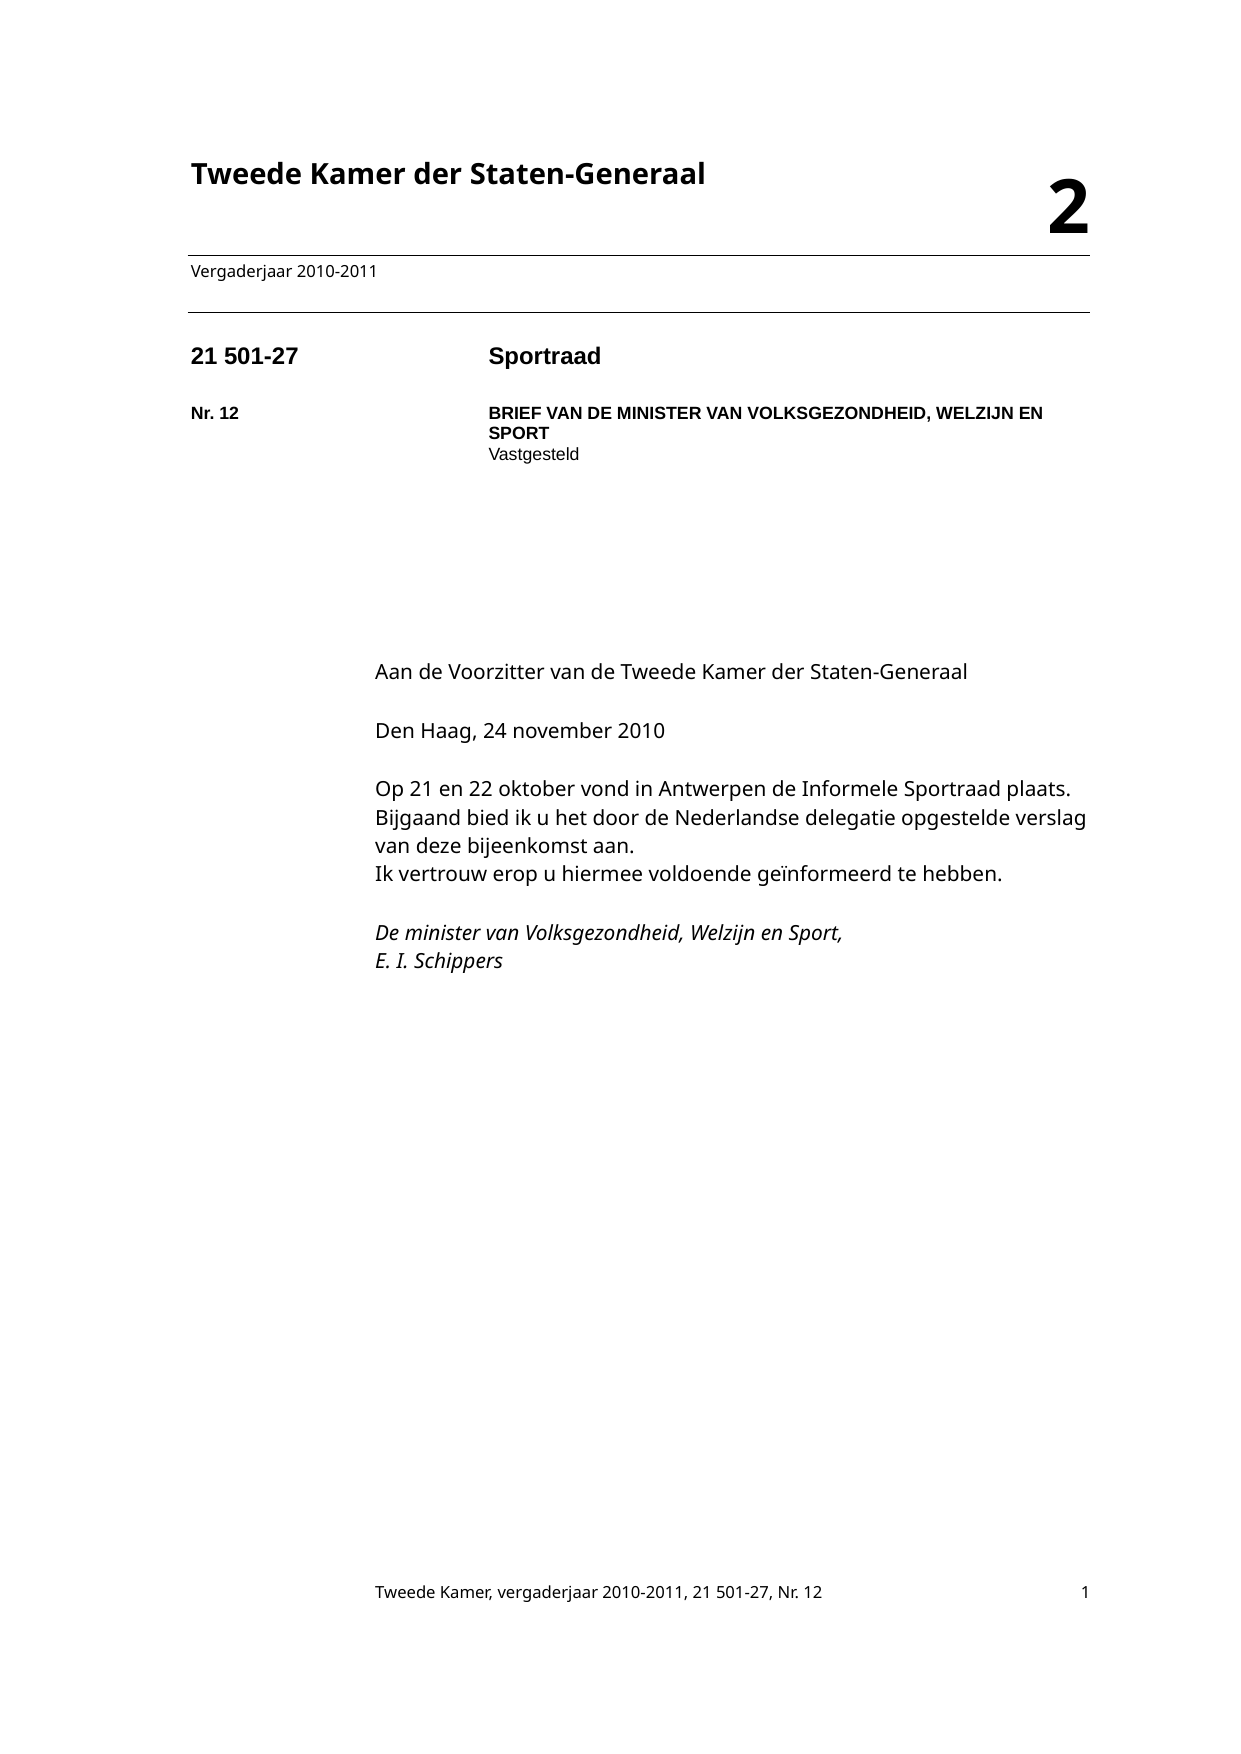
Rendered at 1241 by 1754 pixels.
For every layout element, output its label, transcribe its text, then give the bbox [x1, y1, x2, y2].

table_cell Nr. 12 [188, 399, 485, 539]
text De minister van Volksgezondheid, Welzijn en Sport, [375, 918, 1090, 946]
table_cell [485, 256, 1090, 312]
text Aan de Voorzitter van de Tweede Kamer der Staten-Generaal [375, 657, 1090, 686]
table_cell Sportraad [485, 339, 1090, 399]
table_cell 21 501-27 [188, 339, 485, 399]
text Op 21 en 22 oktober vond in Antwerpen de Informele Sportraad plaats. Bijgaand bied ik u het door de Nederlandse delegatie opgestelde verslag van deze bijeenkomst aan. [375, 774, 1090, 859]
table_header 2 [910, 150, 1090, 255]
text E. I. Schippers [375, 946, 1090, 975]
text Ik vertrouw erop u hiermee voldoende geïnformeerd te hebben. [375, 859, 1090, 888]
text Den Haag, 24 november 2010 [375, 716, 1090, 744]
table_cell BRIEF VAN DE MINISTER VAN VOLKSGEZONDHEID, WELZIJN EN SPORT Vastgesteld [485, 399, 1090, 539]
table_header Tweede Kamer der Staten-Generaal [188, 150, 909, 255]
table_cell [485, 313, 1090, 339]
table_cell Vergaderjaar 2010-2011 [188, 256, 485, 312]
table_cell [188, 313, 485, 339]
